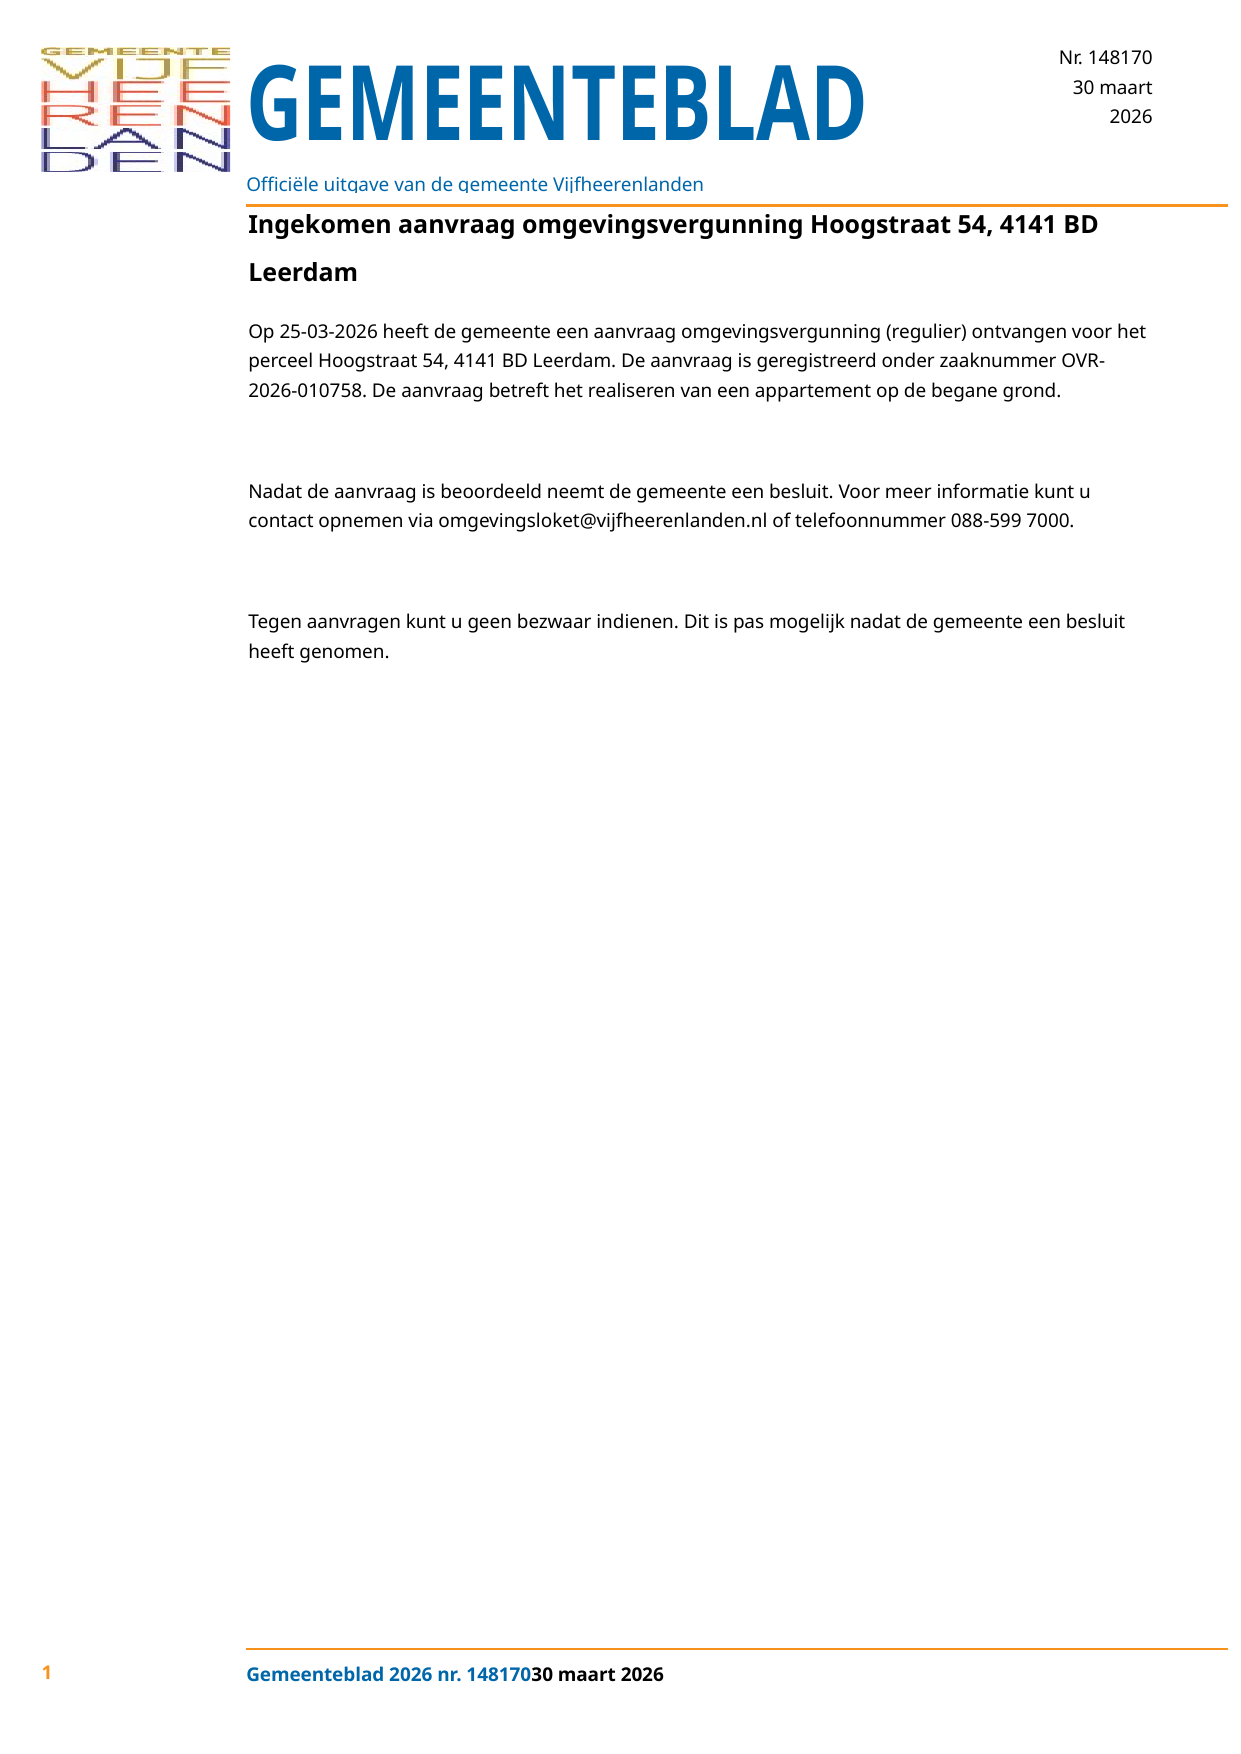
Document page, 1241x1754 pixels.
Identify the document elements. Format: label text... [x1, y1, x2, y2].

picture [41, 47, 231, 172]
text Op 25-03-2026 heeft de gemeente een aanvraag omgevingsvergunning (regulier) ontvangen voor het perceel Hoogstraat 54, 4141 BD Leerdam. De aanvraag is geregistreerd onder zaaknummer OVR-2026-010758. De aanvraag betreft het realiseren van een appartement op de begane grond. [248, 318, 1152, 403]
text Ingekomen aanvraag omgevingsvergunning Hoogstraat 54, 4141 BD Leerdam [248, 207, 1152, 288]
text Tegen aanvragen kunt u geen bezwaar indienen. Dit is pas mogelijk nadat de gemeente een besluit heeft genomen. [248, 608, 1152, 664]
text Nadat de aanvraag is beoordeeld neemt de gemeente een besluit. Voor meer informatie kunt u contact opnemen via omgevingsloket@vijfheerenlanden.nl of telefoonnummer 088-599 7000. [248, 478, 1152, 533]
